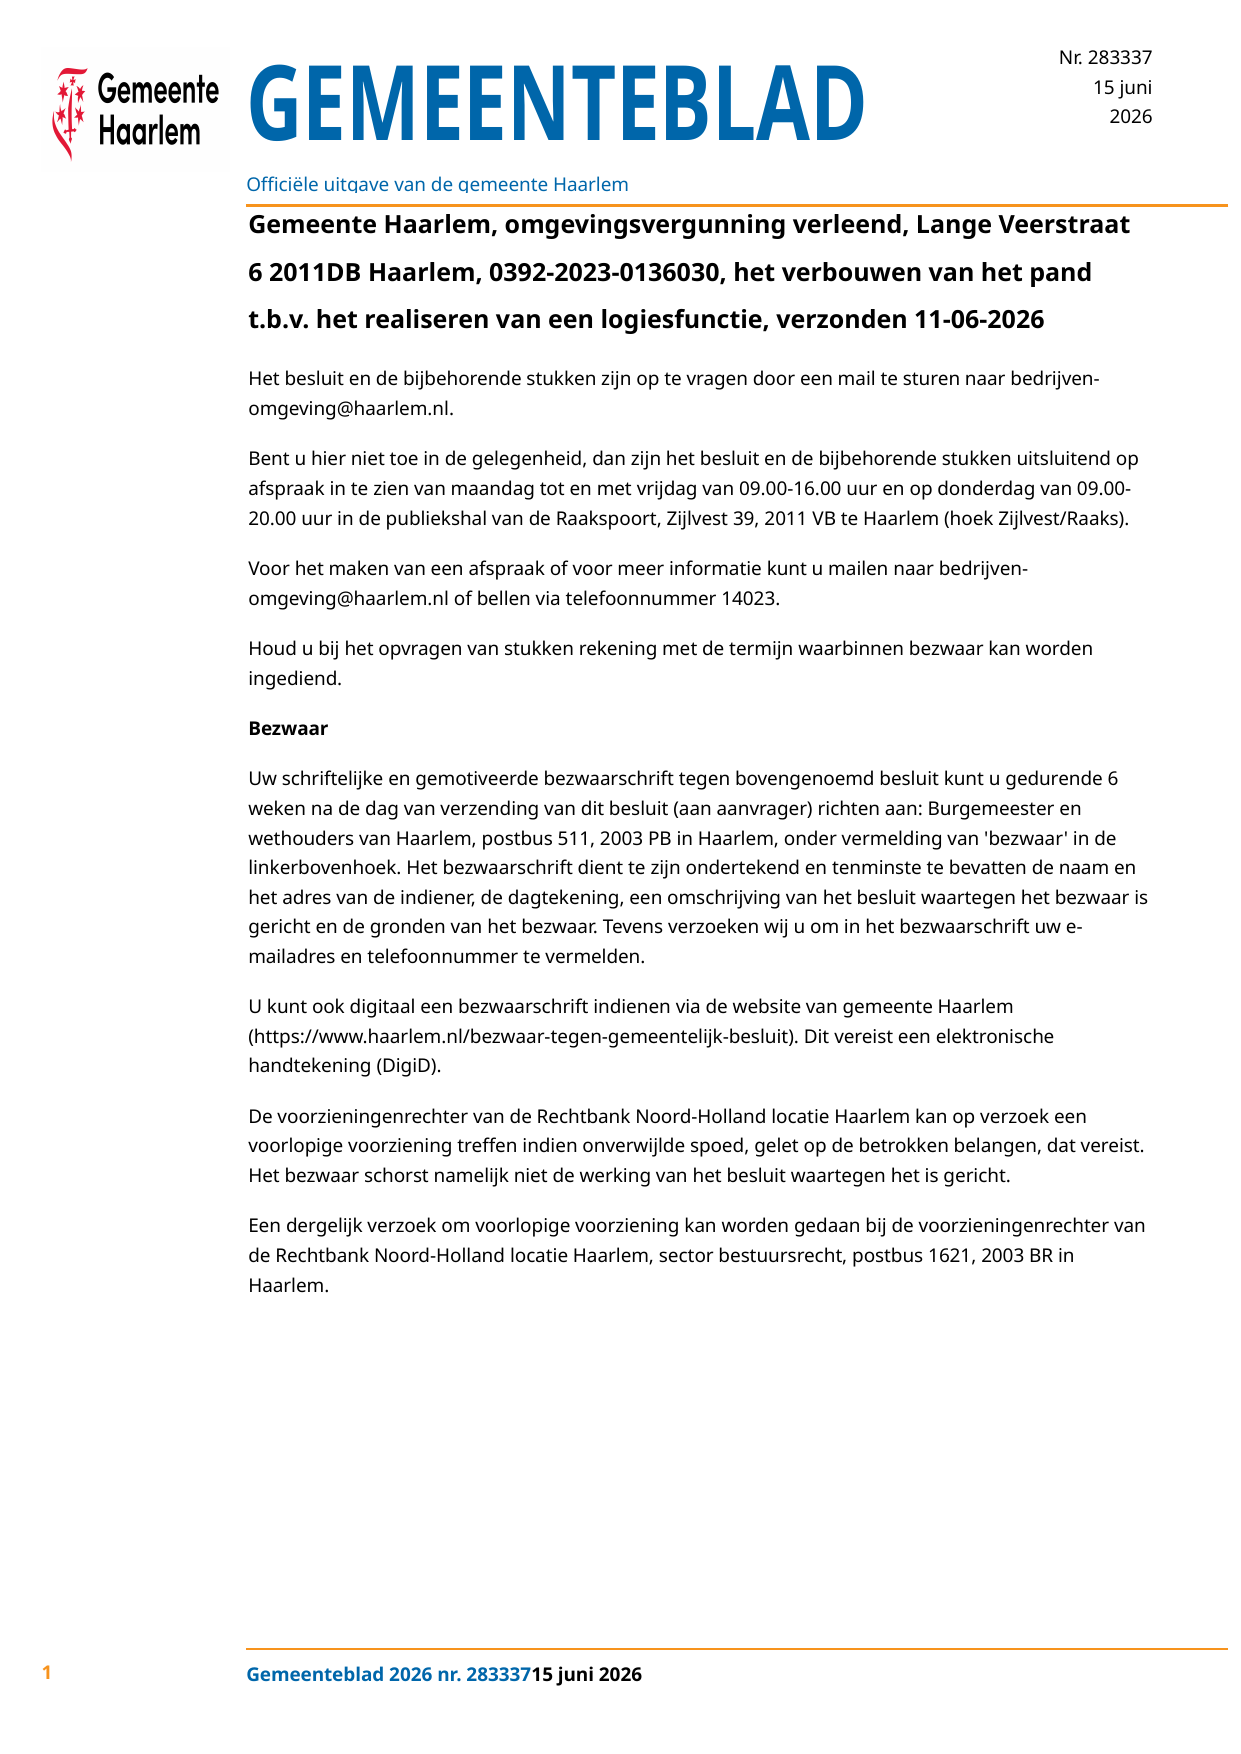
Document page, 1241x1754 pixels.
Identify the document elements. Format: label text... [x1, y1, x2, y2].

text Voor het maken van een afspraak of voor meer informatie kunt u mailen naar bedrijven-omgeving@haarlem.nl of bellen via telefoonnummer 14023. [248, 555, 1152, 610]
picture [41, 47, 231, 172]
text Uw schriftelijke en gemotiveerde bezwaarschrift tegen bovengenoemd besluit kunt u gedurende 6 weken na de dag van verzending van dit besluit (aan aanvrager) richten aan: Burgemeester en wethouders van Haarlem, postbus 511, 2003 PB in Haarlem, onder vermelding van 'bezwaar' in de linkerbovenhoek. Het bezwaarschrift dient te zijn ondertekend en tenminste te bevatten de naam en het adres van de indiener, de dagtekening, een omschrijving van het besluit waartegen het bezwaar is gericht en de gronden van het bezwaar. Tevens verzoeken wij u om in het bezwaarschrift uw e-mailadres en telefoonnummer te vermelden. [248, 766, 1152, 969]
text U kunt ook digitaal een bezwaarschrift indienen via de website van gemeente Haarlem (https://www.haarlem.nl/bezwaar-tegen-gemeentelijk-besluit). Dit vereist een elektronische handtekening (DigiD). [248, 993, 1152, 1078]
text Het besluit en de bijbehorende stukken zijn op te vragen door een mail te sturen naar bedrijven-omgeving@haarlem.nl. [248, 366, 1152, 421]
text Gemeente Haarlem, omgevingsvergunning verleend, Lange Veerstraat 6 2011DB Haarlem, 0392-2023-0136030, het verbouwen van het pand t.b.v. het realiseren van een logiesfunctie, verzonden 11-06-2026 [248, 207, 1152, 336]
text Bent u hier niet toe in de gelegenheid, dan zijn het besluit en de bijbehorende stukken uitsluitend op afspraak in te zien van maandag tot en met vrijdag van 09.00-16.00 uur en op donderdag van 09.00-20.00 uur in de publiekshal van de Raakspoort, Zijlvest 39, 2011 VB te Haarlem (hoek Zijlvest/Raaks). [248, 446, 1152, 530]
text Houd u bij het opvragen van stukken rekening met de termijn waarbinnen bezwaar kan worden ingediend. [248, 635, 1152, 690]
text De voorzieningenrechter van de Rechtbank Noord-Holland locatie Haarlem kan op verzoek een voorlopige voorziening treffen indien onverwijlde spoed, gelet op de betrokken belangen, dat vereist. Het bezwaar schorst namelijk niet de werking van het besluit waartegen het is gericht. [248, 1103, 1152, 1188]
text Een dergelijk verzoek om voorlopige voorziening kan worden gedaan bij de voorzieningenrechter van de Rechtbank Noord-Holland locatie Haarlem, sector bestuursrecht, postbus 1621, 2003 BR in Haarlem. [248, 1213, 1152, 1297]
text Bezwaar [248, 715, 1152, 741]
